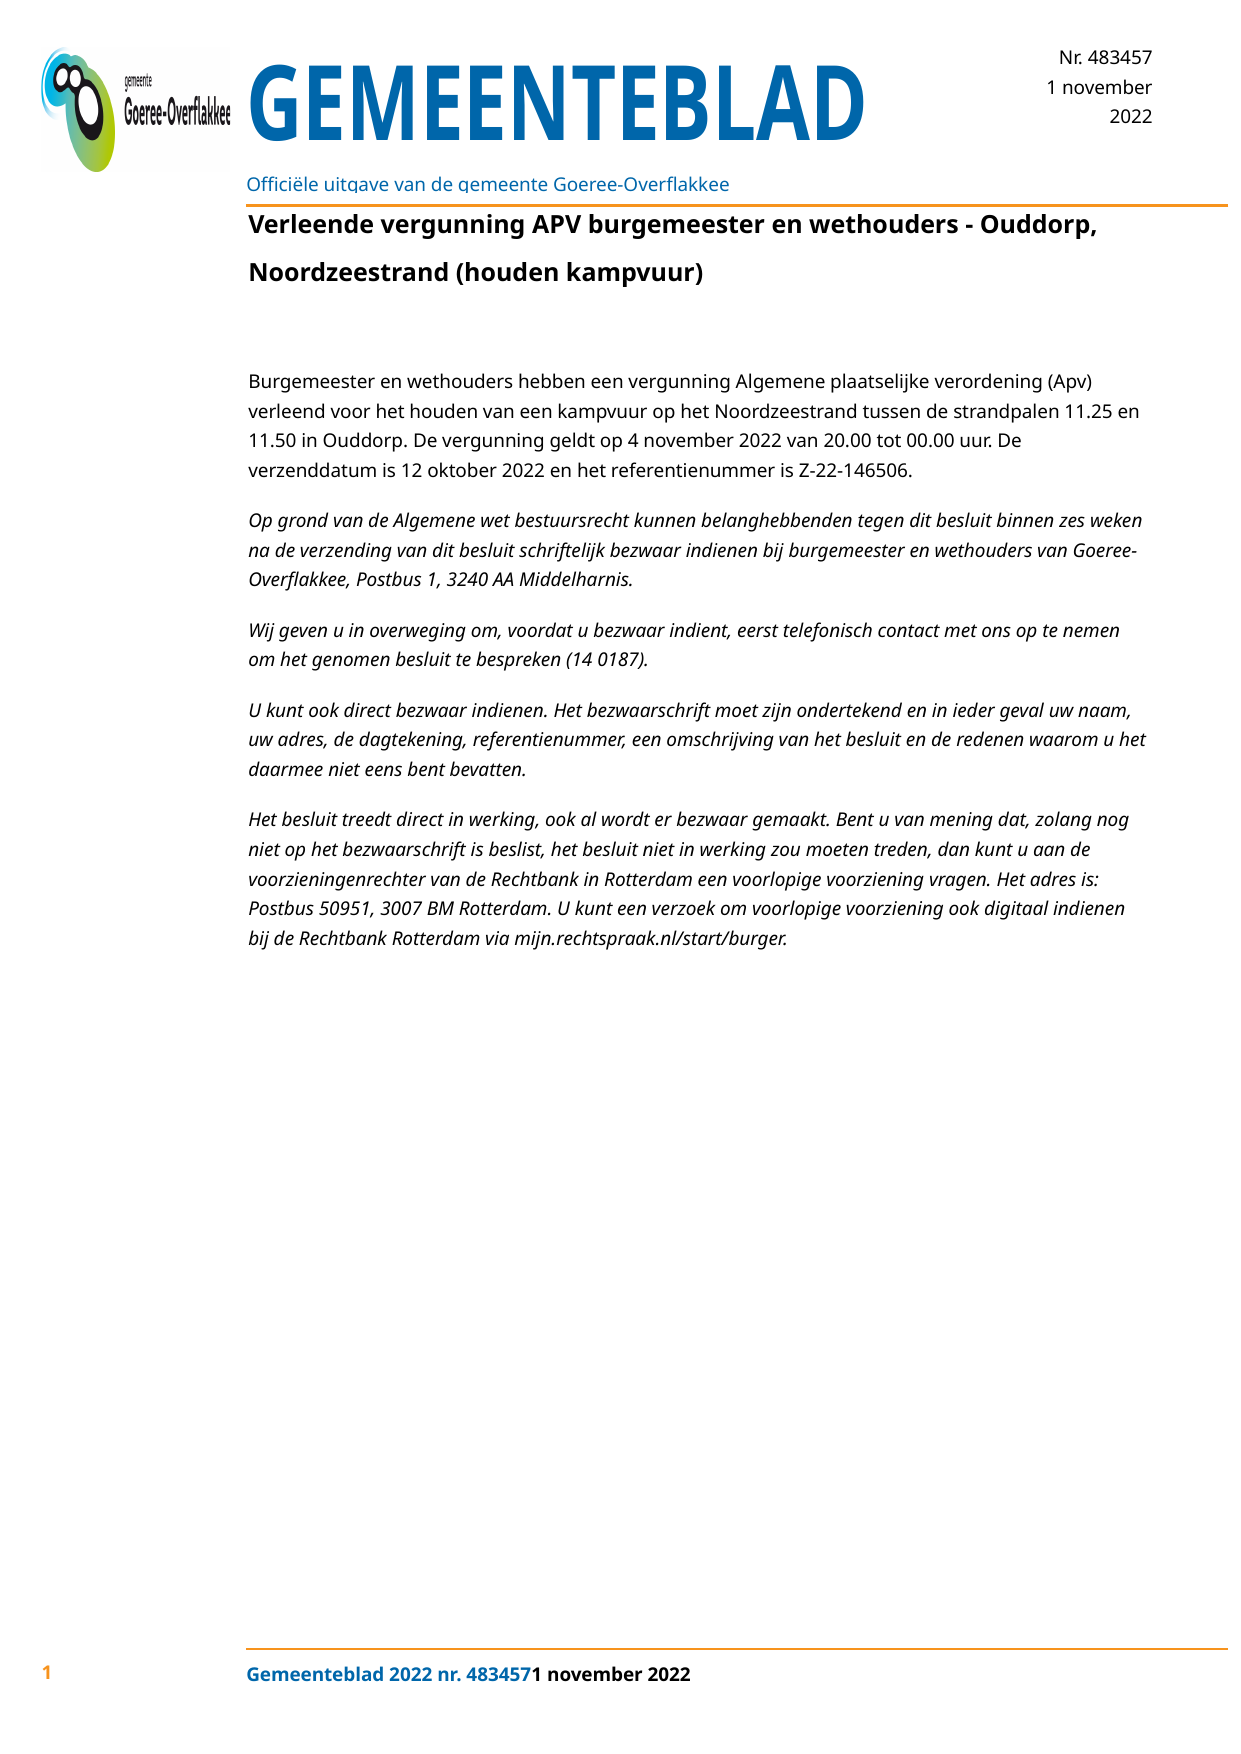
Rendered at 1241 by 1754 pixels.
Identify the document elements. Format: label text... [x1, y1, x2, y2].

text Het besluit treedt direct in werking, ook al wordt er bezwaar gemaakt. Bent u van mening dat, zolang nog niet op het bezwaarschrift is beslist, het besluit niet in werking zou moeten treden, dan kunt u aan de voorzieningenrechter van de Rechtbank in Rotterdam een voorlopige voorziening vragen. Het adres is: Postbus 50951, 3007 BM Rotterdam. U kunt een verzoek om voorlopige voorziening ook digitaal indienen bij de Rechtbank Rotterdam via mijn.rechtspraak.nl/start/burger. [248, 807, 1152, 951]
text Op grond van de Algemene wet bestuursrecht kunnen belanghebbenden tegen dit besluit binnen zes weken na de verzending van dit besluit schriftelijk bezwaar indienen bij burgemeester en wethouders van Goeree-Overflakkee, Postbus 1, 3240 AA Middelharnis. [248, 507, 1152, 592]
text U kunt ook direct bezwaar indienen. Het bezwaarschrift moet zijn ondertekend en in ieder geval uw naam, uw adres, de dagtekening, referentienummer, een omschrijving van het besluit en de redenen waarom u het daarmee niet eens bent bevatten. [248, 697, 1152, 782]
text Verleende vergunning APV burgemeester en wethouders - Ouddorp, Noordzeestrand (houden kampvuur) [248, 207, 1152, 288]
text Burgemeester en wethouders hebben een vergunning Algemene plaatselijke verordening (Apv) verleend voor het houden van een kampvuur op het Noordzeestrand tussen de strandpalen 11.25 en 11.50 in Ouddorp. De vergunning geldt op 4 november 2022 van 20.00 tot 00.00 uur. De verzenddatum is 12 oktober 2022 en het referentienummer is Z-22-146506. [248, 368, 1152, 483]
picture [41, 47, 231, 172]
text Wij geven u in overweging om, voordat u bezwaar indient, eerst telefonisch contact met ons op te nemen om het genomen besluit te bespreken (14 0187). [248, 617, 1152, 672]
